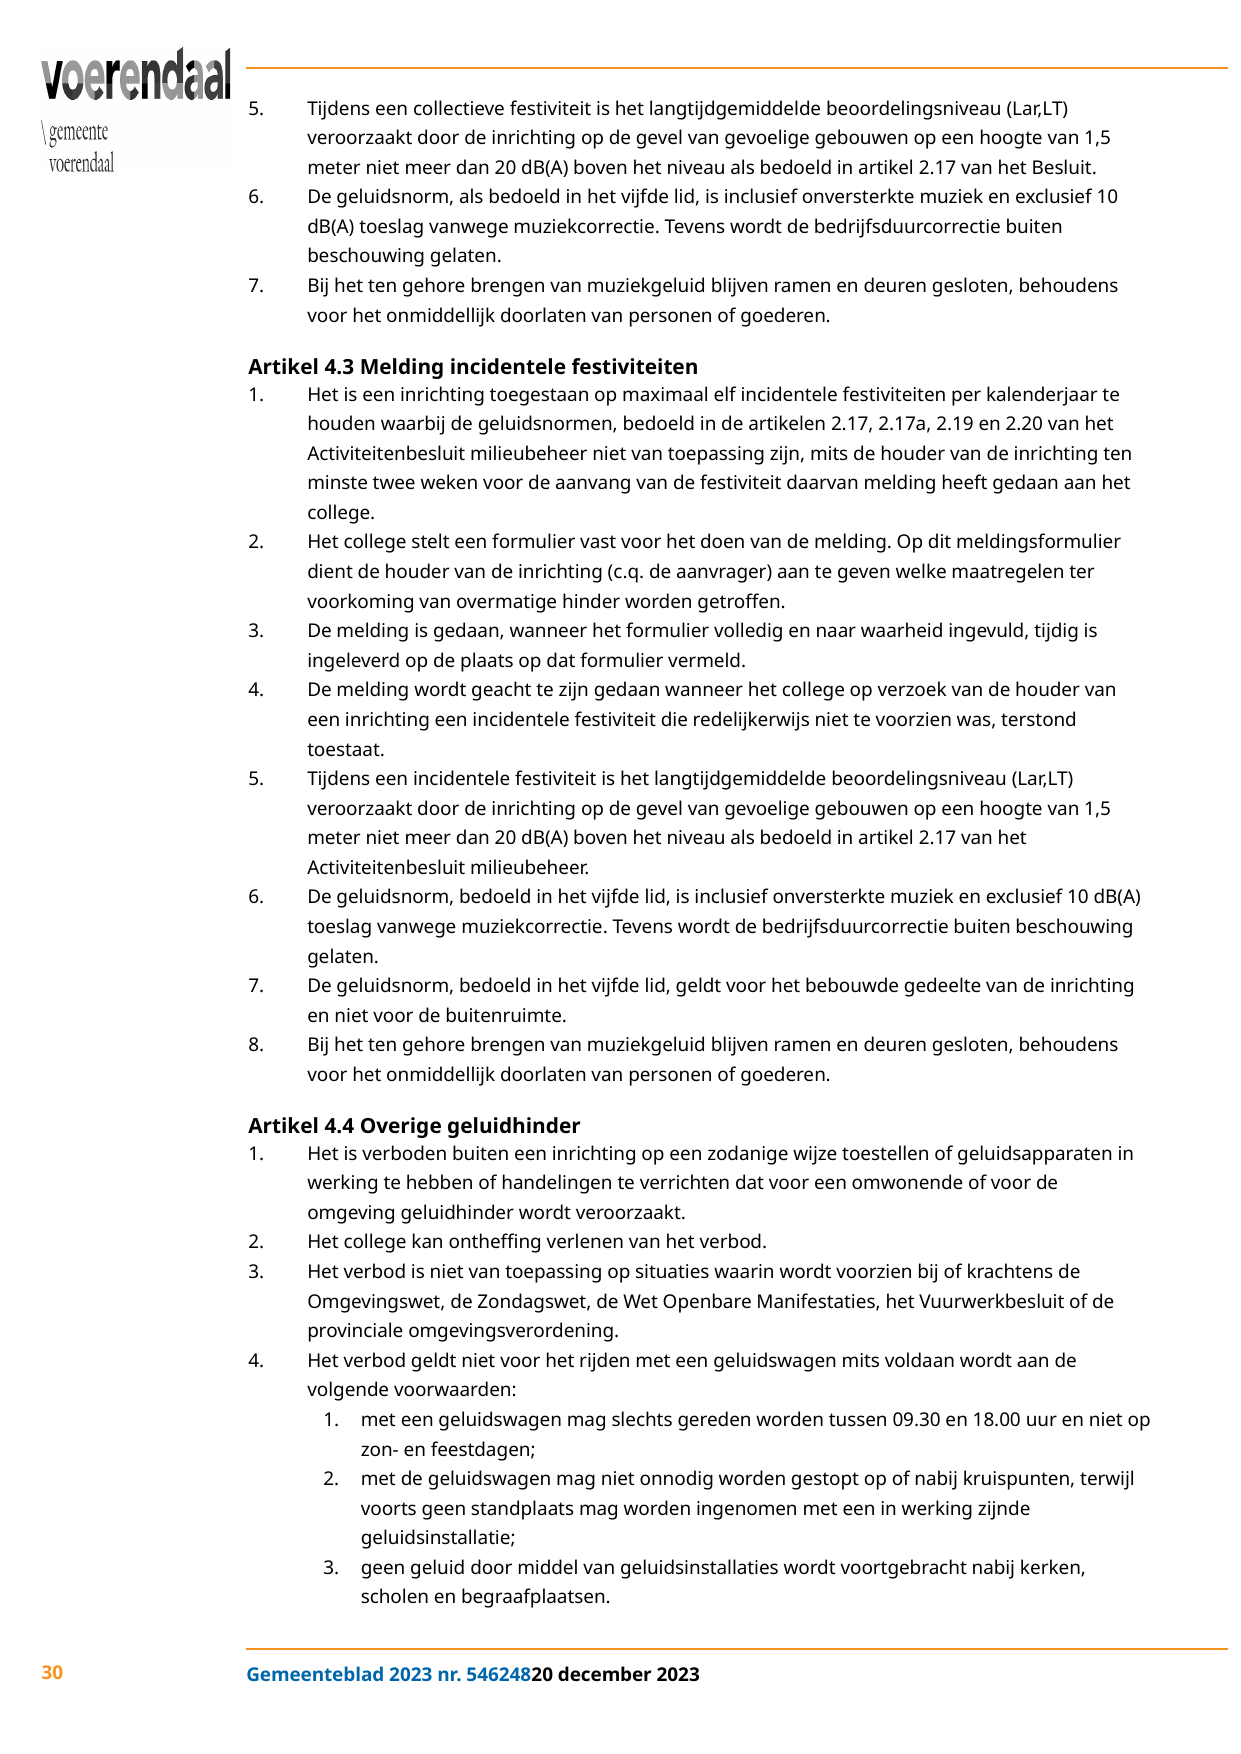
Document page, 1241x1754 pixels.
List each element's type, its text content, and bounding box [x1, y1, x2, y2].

list De melding is gedaan, wanneer het formulier volledig en naar waarheid ingevuld, tijdig is ingeleverd op de plaats op dat formulier vermeld. [248, 617, 1152, 673]
list Het is een inrichting toegestaan op maximaal elf incidentele festiviteiten per kalenderjaar te houden waarbij de geluidsnormen, bedoeld in de artikelen 2.17, 2.17a, 2.19 en 2.20 van het Activiteitenbesluit milieubeheer niet van toepassing zijn, mits de houder van de inrichting ten minste twee weken voor de aanvang van de festiviteit daarvan melding heeft gedaan aan het college. [248, 381, 1152, 525]
list De geluidsnorm, bedoeld in het vijfde lid, is inclusief onversterkte muziek en exclusief 10 dB(A) toeslag vanwege muziekcorrectie. Tevens wordt de bedrijfsduurcorrectie buiten beschouwing gelaten. [248, 884, 1152, 968]
text Artikel 4.3 Melding incidentele festiviteiten [248, 352, 1152, 381]
list De melding wordt geacht te zijn gedaan wanneer het college op verzoek van de houder van een inrichting een incidentele festiviteit die redelijkerwijs niet te voorzien was, terstond toestaat. [248, 677, 1152, 761]
list geen geluid door middel van geluidsinstallaties wordt voortgebracht nabij kerken, scholen en begraafplaatsen. [323, 1554, 1152, 1609]
list Bij het ten gehore brengen van muziekgeluid blijven ramen en deuren gesloten, behoudens voor het onmiddellijk doorlaten van personen of goederen. [248, 272, 1152, 328]
list Bij het ten gehore brengen van muziekgeluid blijven ramen en deuren gesloten, behoudens voor het onmiddellijk doorlaten van personen of goederen. [248, 1032, 1152, 1087]
list De geluidsnorm, als bedoeld in het vijfde lid, is inclusief onversterkte muziek en exclusief 10 dB(A) toeslag vanwege muziekcorrectie. Tevens wordt de bedrijfsduurcorrectie buiten beschouwing gelaten. [248, 183, 1152, 268]
list met een geluidswagen mag slechts gereden worden tussen 09.30 en 18.00 uur en niet op zon- en feestdagen; [323, 1406, 1152, 1462]
list Het verbod is niet van toepassing op situaties waarin wordt voorzien bij of krachtens de Omgevingswet, de Zondagswet, de Wet Openbare Manifestaties, het Vuurwerkbesluit of de provinciale omgevingsverordening. [248, 1258, 1152, 1343]
list De geluidsnorm, bedoeld in het vijfde lid, geldt voor het bebouwde gedeelte van de inrichting en niet voor de buitenruimte. [248, 972, 1152, 1028]
list met de geluidswagen mag niet onnodig worden gestopt op of nabij kruispunten, terwijl voorts geen standplaats mag worden ingenomen met een in werking zijnde geluidsinstallatie; [323, 1465, 1152, 1550]
text Artikel 4.4 Overige geluidhinder [248, 1112, 1152, 1140]
list Het college kan ontheffing verlenen van het verbod. [248, 1229, 1152, 1254]
list Het college stelt een formulier vast voor het doen van de melding. Op dit meldingsformulier dient de houder van de inrichting (c.q. de aanvrager) aan te geven welke maatregelen ter voorkoming van overmatige hinder worden getroffen. [248, 529, 1152, 613]
picture [41, 47, 231, 172]
list Tijdens een collectieve festiviteit is het langtijdgemiddelde beoordelingsniveau (Lar,LT) veroorzaakt door de inrichting op de gevel van gevoelige gebouwen op een hoogte van 1,5 meter niet meer dan 20 dB(A) boven het niveau als bedoeld in artikel 2.17 van het Besluit. [248, 95, 1152, 180]
list Het is verboden buiten een inrichting op een zodanige wijze toestellen of geluidsapparaten in werking te hebben of handelingen te verrichten dat voor een omwonende of voor de omgeving geluidhinder wordt veroorzaakt. [248, 1140, 1152, 1225]
list Het verbod geldt niet voor het rijden met een geluidswagen mits voldaan wordt aan de volgende voorwaarden: [248, 1347, 1152, 1402]
list Tijdens een incidentele festiviteit is het langtijdgemiddelde beoordelingsniveau (Lar,LT) veroorzaakt door de inrichting op de gevel van gevoelige gebouwen op een hoogte van 1,5 meter niet meer dan 20 dB(A) boven het niveau als bedoeld in artikel 2.17 van het Activiteitenbesluit milieubeheer. [248, 765, 1152, 880]
